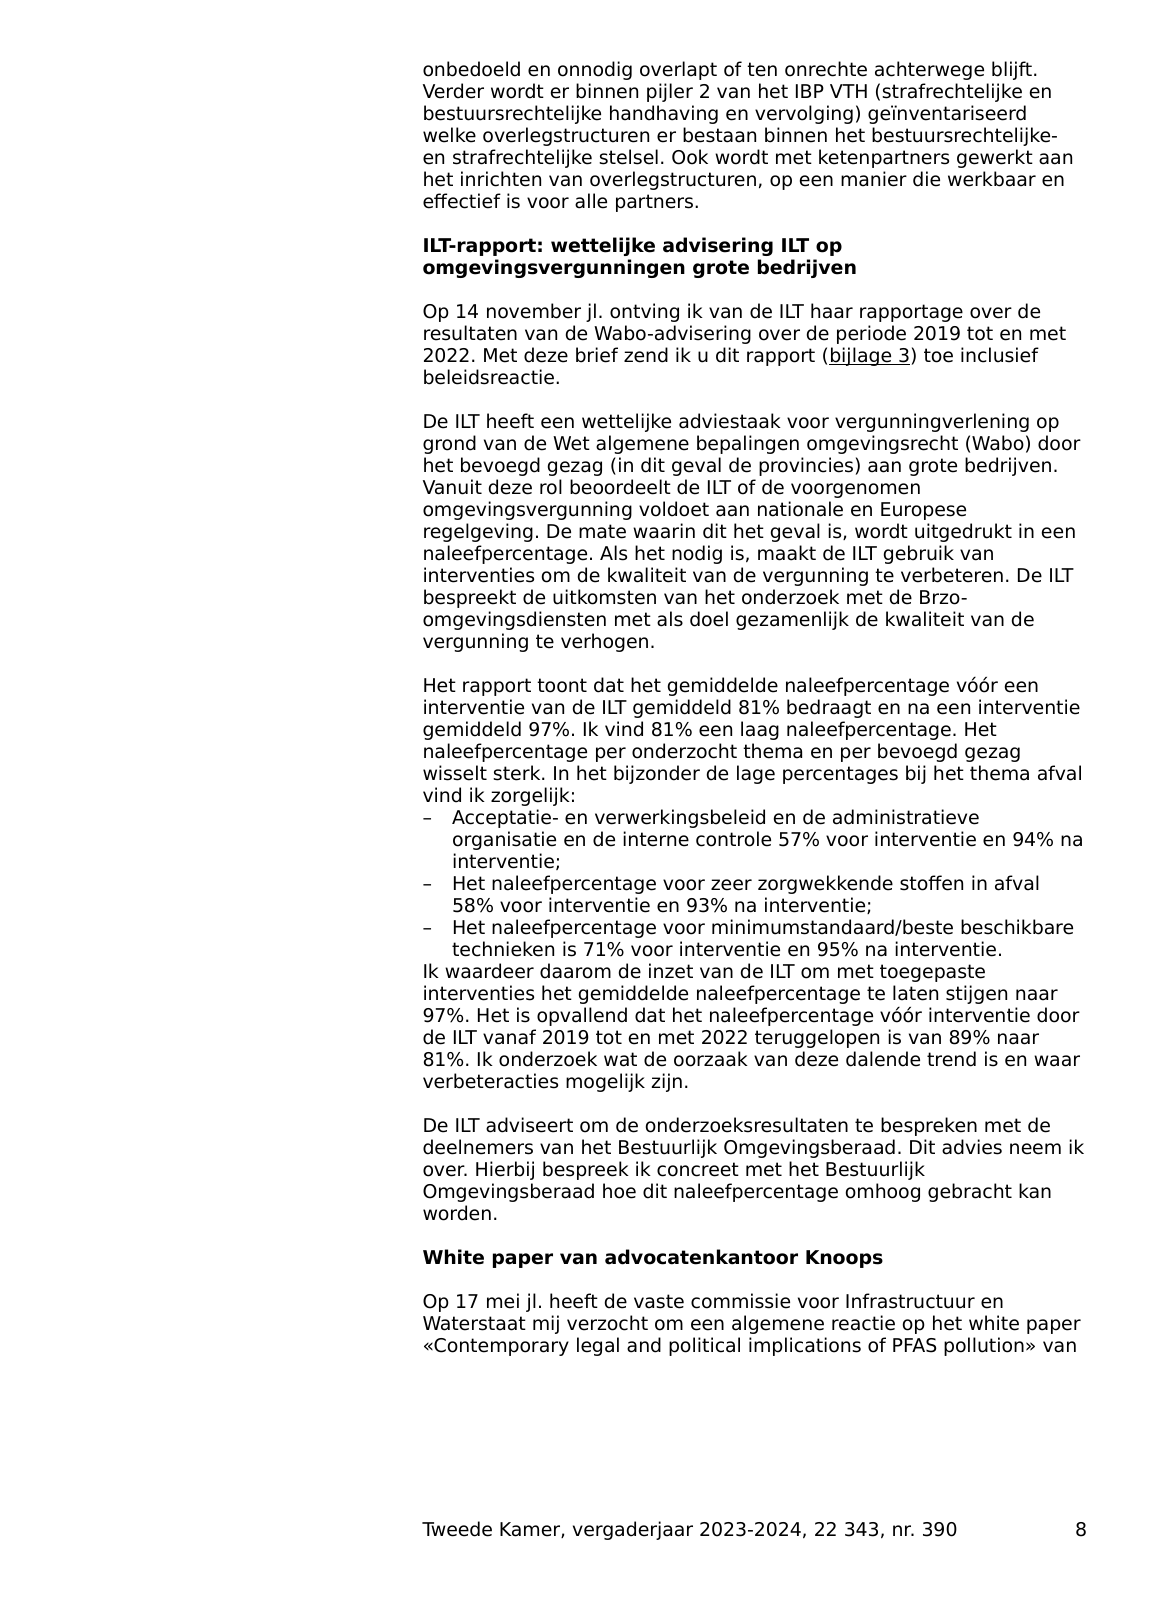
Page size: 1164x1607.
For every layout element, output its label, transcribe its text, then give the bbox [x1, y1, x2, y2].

text onbedoeld en onnodig overlapt of ten onrechte achterwege blijft. Verder wordt er binnen pijler 2 van het IBP VTH (strafrechtelijke en bestuursrechtelijke handhaving en vervolging) geïnventariseerd welke overlegstructuren er bestaan binnen het bestuursrechtelijke- en strafrechtelijke stelsel. Ook wordt met ketenpartners gewerkt aan het inrichten van overlegstructuren, op een manier die werkbaar en effectief is voor alle partners. [422, 59, 1087, 213]
text Het rapport toont dat het gemiddelde naleefpercentage vóór een interventie van de ILT gemiddeld 81% bedraagt en na een interventie gemiddeld 97%. Ik vind 81% een laag naleefpercentage. Het naleefpercentage per onderzocht thema en per bevoegd gezag wisselt sterk. In het bijzonder de lage percentages bij het thema afval vind ik zorgelijk: [422, 675, 1087, 807]
text De ILT adviseert om de onderzoeksresultaten te bespreken met de deelnemers van het Bestuurlijk Omgevingsberaad. Dit advies neem ik over. Hierbij bespreek ik concreet met het Bestuurlijk Omgevingsberaad hoe dit naleefpercentage omhoog gebracht kan worden. [422, 1115, 1087, 1225]
text Ik waardeer daarom de inzet van de ILT om met toegepaste interventies het gemiddelde naleefpercentage te laten stijgen naar 97%. Het is opvallend dat het naleefpercentage vóór interventie door de ILT vanaf 2019 tot en met 2022 teruggelopen is van 89% naar 81%. Ik onderzoek wat de oorzaak van deze dalende trend is en waar verbeteracties mogelijk zijn. [422, 961, 1087, 1093]
text – Acceptatie- en verwerkingsbeleid en de administratieve organisatie en de interne controle 57% voor interventie en 94% na interventie; [422, 807, 1087, 873]
text Op 17 mei jl. heeft de vaste commissie voor Infrastructuur en Waterstaat mij verzocht om een algemene reactie op het white paper «Contemporary legal and political implications of PFAS pollution» van [422, 1291, 1087, 1401]
subtitle ILT-rapport: wettelijke advisering ILT op omgevingsvergunningen grote bedrijven [422, 235, 1087, 279]
subtitle White paper van advocatenkantoor Knoops [422, 1247, 1087, 1269]
text – Het naleefpercentage voor zeer zorgwekkende stoffen in afval 58% voor interventie en 93% na interventie; [422, 873, 1087, 917]
text – Het naleefpercentage voor minimumstandaard/beste beschikbare technieken is 71% voor interventie en 95% na interventie. [422, 917, 1087, 961]
text Op 14 november jl. ontving ik van de ILT haar rapportage over de resultaten van de Wabo-advisering over de periode 2019 tot en met 2022. Met deze brief zend ik u dit rapport (bijlage 3) toe inclusief beleidsreactie. [422, 301, 1087, 389]
text De ILT heeft een wettelijke adviestaak voor vergunningverlening op grond van de Wet algemene bepalingen omgevingsrecht (Wabo) door het bevoegd gezag (in dit geval de provincies) aan grote bedrijven. Vanuit deze rol beoordeelt de ILT of de voorgenomen omgevingsvergunning voldoet aan nationale en Europese regelgeving. De mate waarin dit het geval is, wordt uitgedrukt in een naleefpercentage. Als het nodig is, maakt de ILT gebruik van interventies om de kwaliteit van de vergunning te verbeteren. De ILT bespreekt de uitkomsten van het onderzoek met de Brzo-omgevingsdiensten met als doel gezamenlijk de kwaliteit van de vergunning te verhogen. [422, 411, 1087, 653]
